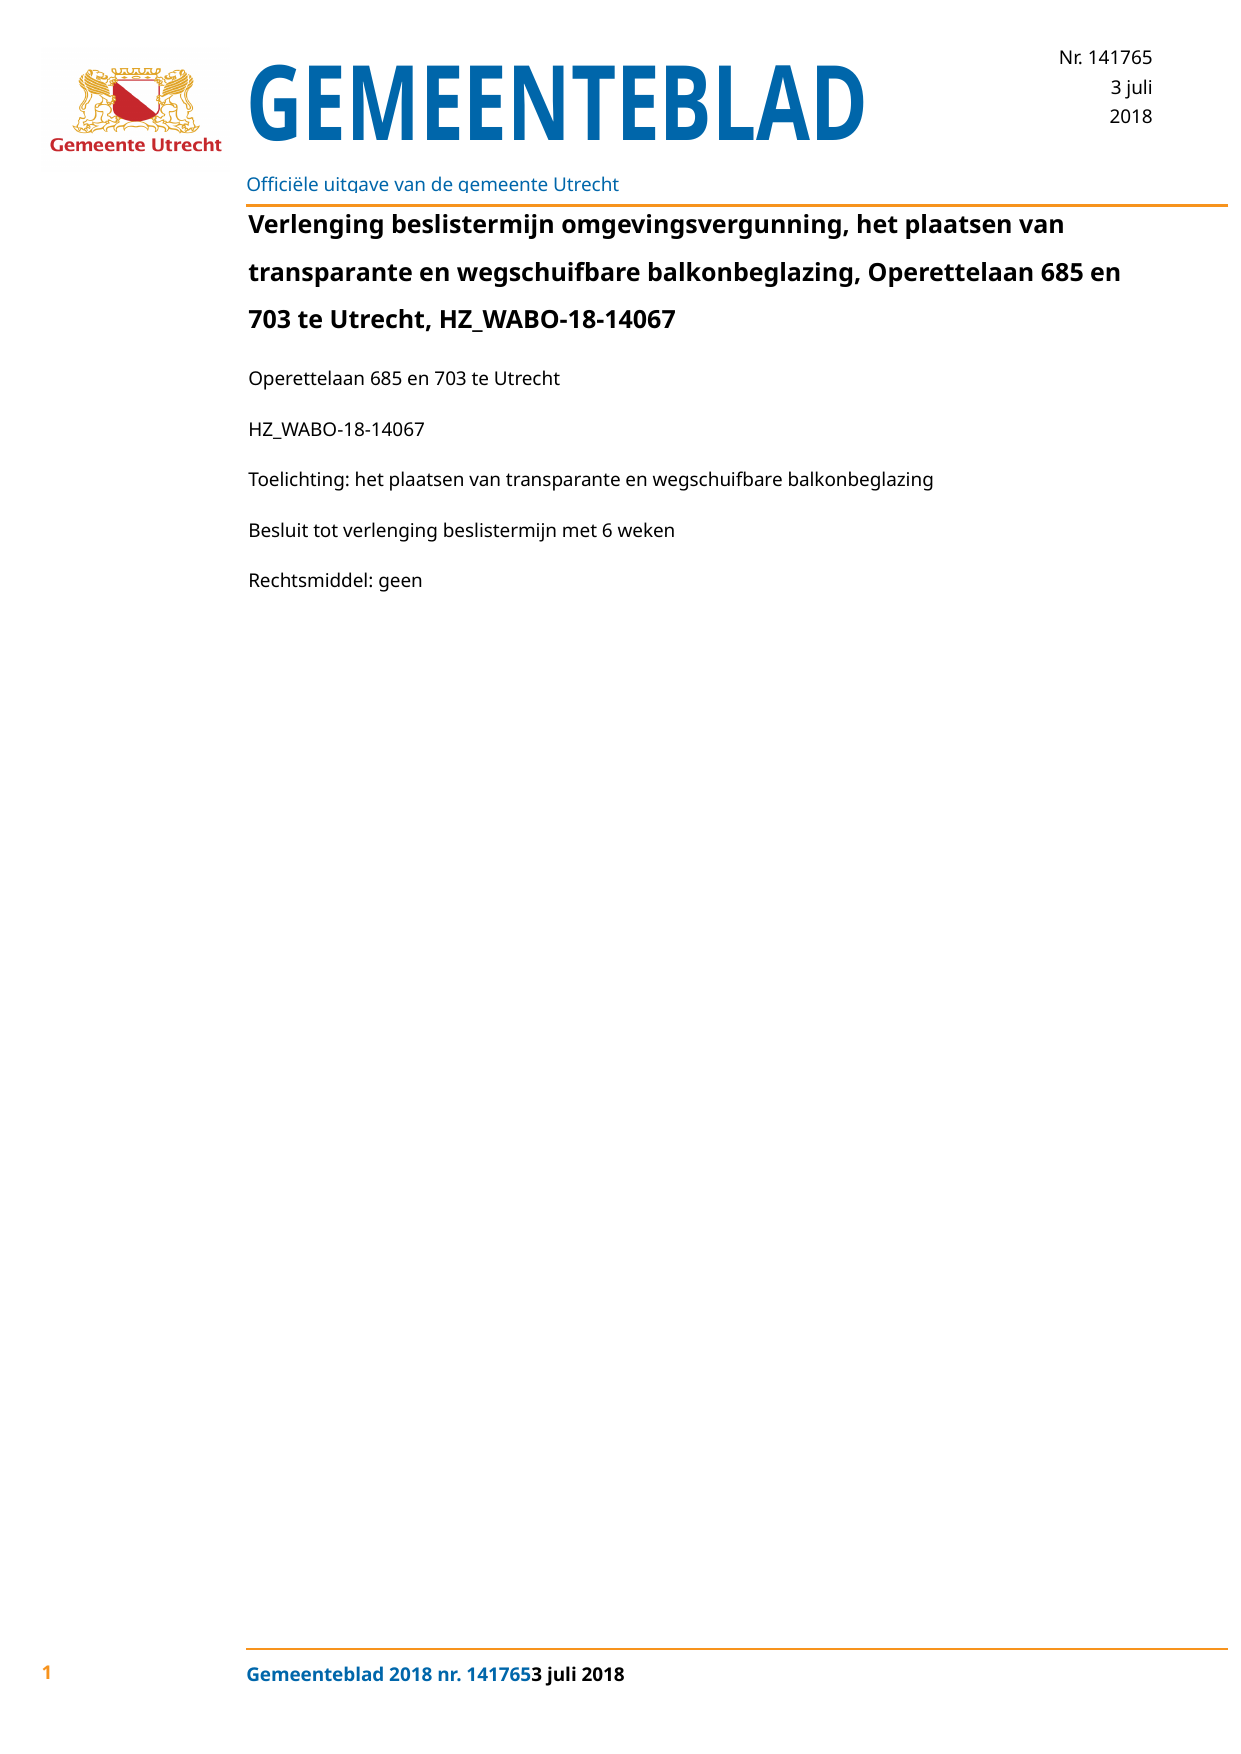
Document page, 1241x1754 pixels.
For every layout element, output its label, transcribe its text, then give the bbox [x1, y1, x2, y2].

text Besluit tot verlenging beslistermijn met 6 weken [248, 517, 1152, 542]
text Toelichting: het plaatsen van transparante en wegschuifbare balkonbeglazing [248, 466, 1152, 492]
picture [41, 47, 231, 172]
text Verlenging beslistermijn omgevingsvergunning, het plaatsen van transparante en wegschuifbare balkonbeglazing, Operettelaan 685 en 703 te Utrecht, HZ_WABO-18-14067 [248, 207, 1152, 336]
text Operettelaan 685 en 703 te Utrecht [248, 366, 1152, 391]
text HZ_WABO-18-14067 [248, 416, 1152, 442]
text Rechtsmiddel: geen [248, 567, 1152, 593]
